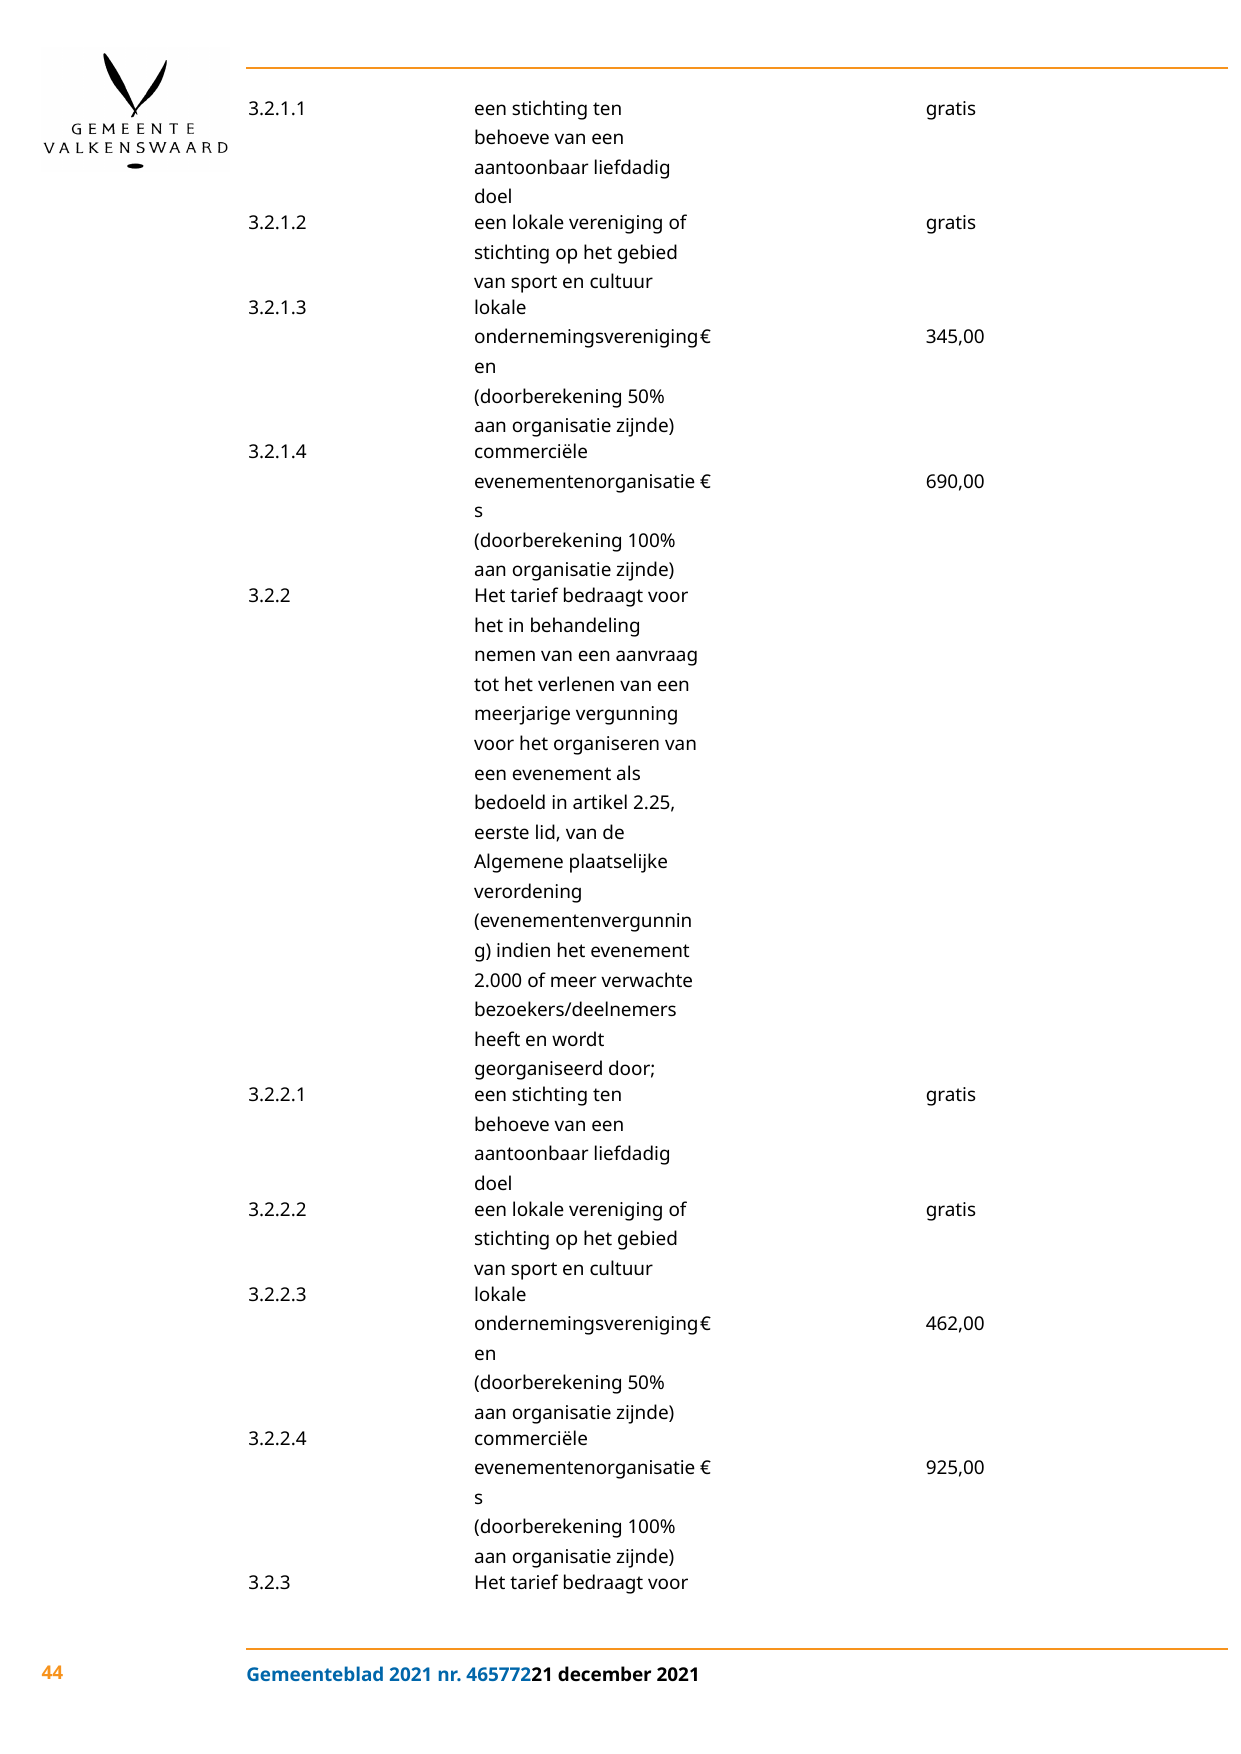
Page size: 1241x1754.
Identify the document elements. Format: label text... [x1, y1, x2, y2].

table_cell [700, 1081, 926, 1196]
table_cell een lokale vereniging of stichting op het gebied van sport en cultuur [474, 209, 700, 294]
table_cell gratis [926, 209, 1152, 294]
table_cell gratis [926, 1081, 1152, 1196]
table_cell € [700, 438, 926, 582]
table_cell 3.2.2.3 [248, 1281, 474, 1425]
table_cell 3.2.2.4 [248, 1425, 474, 1569]
table_cell 3.2.1.1 [248, 95, 474, 209]
table_cell 3.2.2 [248, 582, 474, 1081]
table_cell [926, 582, 1152, 1081]
table_cell [926, 1569, 1152, 1594]
table_cell [700, 582, 926, 1081]
table_cell een stichting ten behoeve van een aantoonbaar liefdadig doel [474, 1081, 700, 1196]
table_cell een lokale vereniging of stichting op het gebied van sport en cultuur [474, 1196, 700, 1281]
table_cell gratis [926, 95, 1152, 209]
table_cell 3.2.3 [248, 1569, 474, 1594]
table_cell lokale ondernemingsverenigingen (doorberekening 50% aan organisatie zijnde) [474, 294, 700, 438]
table_cell 3.2.1.2 [248, 209, 474, 294]
table_cell 3.2.1.4 [248, 438, 474, 582]
table_cell commerciële evenementenorganisaties (doorberekening 100% aan organisatie zijnde) [474, 1425, 700, 1569]
table_cell 3.2.2.1 [248, 1081, 474, 1196]
table_cell [700, 1569, 926, 1594]
table_cell 3.2.1.3 [248, 294, 474, 438]
table_cell [700, 95, 926, 209]
picture [41, 47, 231, 172]
table_cell € [700, 1281, 926, 1425]
table_cell 690,00 [926, 438, 1152, 582]
table_cell 925,00 [926, 1425, 1152, 1569]
table_cell gratis [926, 1196, 1152, 1281]
table_cell [700, 209, 926, 294]
table_cell [700, 1196, 926, 1281]
table_cell 345,00 [926, 294, 1152, 438]
table_cell € [700, 1425, 926, 1569]
table_cell Het tarief bedraagt voor het in behandeling nemen van een aanvraag tot het verlenen van een meerjarige vergunning voor het organiseren van een evenement als bedoeld in artikel 2.25, eerste lid, van de Algemene plaatselijke verordening (evenementenvergunning) indien het evenement 2.000 of meer verwachte bezoekers/deelnemers heeft en wordt georganiseerd door; [474, 582, 700, 1081]
table_cell 462,00 [926, 1281, 1152, 1425]
table_cell lokale ondernemingsverenigingen (doorberekening 50% aan organisatie zijnde) [474, 1281, 700, 1425]
table_cell 3.2.2.2 [248, 1196, 474, 1281]
table_cell Het tarief bedraagt voor [474, 1569, 700, 1594]
table_cell een stichting ten behoeve van een aantoonbaar liefdadig doel [474, 95, 700, 209]
table_cell € [700, 294, 926, 438]
table_cell commerciële evenementenorganisaties (doorberekening 100% aan organisatie zijnde) [474, 438, 700, 582]
